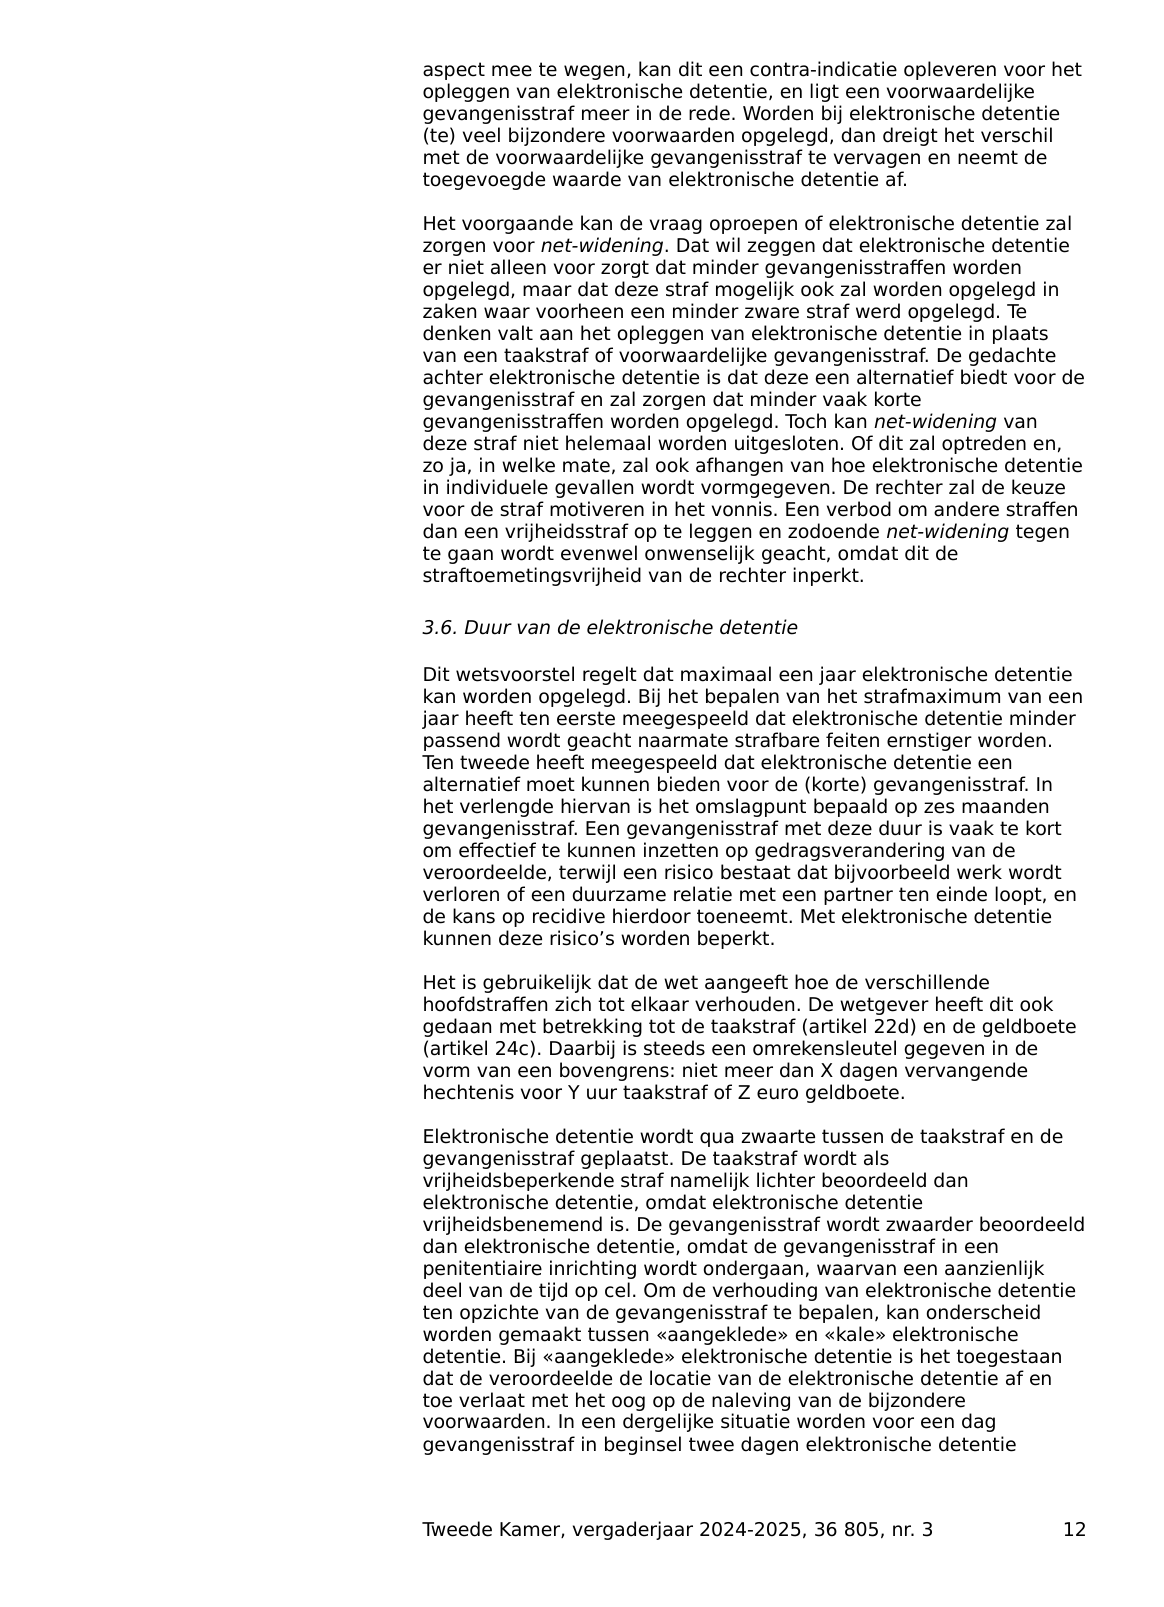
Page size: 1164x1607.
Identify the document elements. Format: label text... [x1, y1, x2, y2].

text Het is gebruikelijk dat de wet aangeeft hoe de verschillende hoofdstraffen zich tot elkaar verhouden. De wetgever heeft dit ook gedaan met betrekking tot de taakstraf (artikel 22d) en de geldboete (artikel 24c). Daarbij is steeds een omrekensleutel gegeven in de vorm van een bovengrens: niet meer dan X dagen vervangende hechtenis voor Y uur taakstraf of Z euro geldboete. [422, 972, 1087, 1103]
text Elektronische detentie wordt qua zwaarte tussen de taakstraf en de gevangenisstraf geplaatst. De taakstraf wordt als vrijheidsbeperkende straf namelijk lichter beoordeeld dan elektronische detentie, omdat elektronische detentie vrijheidsbenemend is. De gevangenisstraf wordt zwaarder beoordeeld dan elektronische detentie, omdat de gevangenisstraf in een penitentiaire inrichting wordt ondergaan, waarvan een aanzienlijk deel van de tijd op cel. Om de verhouding van elektronische detentie ten opzichte van de gevangenisstraf te bepalen, kan onderscheid worden gemaakt tussen «aangeklede» en «kale» elektronische detentie. Bij «aangeklede» elektronische detentie is het toegestaan dat de veroordeelde de locatie van de elektronische detentie af en toe verlaat met het oog op de naleving van de bijzondere voorwaarden. In een dergelijke situatie worden voor een dag gevangenisstraf in beginsel twee dagen elektronische detentie [422, 1126, 1087, 1455]
text aspect mee te wegen, kan dit een contra-indicatie opleveren voor het opleggen van elektronische detentie, en ligt een voorwaardelijke gevangenisstraf meer in de rede. Worden bij elektronische detentie (te) veel bijzondere voorwaarden opgelegd, dan dreigt het verschil met de voorwaardelijke gevangenisstraf te vervagen en neemt de toegevoegde waarde van elektronische detentie af. [422, 59, 1087, 191]
subtitle 3.6. Duur van de elektronische detentie [422, 617, 1087, 639]
text Het voorgaande kan de vraag oproepen of elektronische detentie zal zorgen voor net-widening. Dat wil zeggen dat elektronische detentie er niet alleen voor zorgt dat minder gevangenisstraffen worden opgelegd, maar dat deze straf mogelijk ook zal worden opgelegd in zaken waar voorheen een minder zware straf werd opgelegd. Te denken valt aan het opleggen van elektronische detentie in plaats van een taakstraf of voorwaardelijke gevangenisstraf. De gedachte achter elektronische detentie is dat deze een alternatief biedt voor de gevangenisstraf en zal zorgen dat minder vaak korte gevangenisstraffen worden opgelegd. Toch kan net-widening van deze straf niet helemaal worden uitgesloten. Of dit zal optreden en, zo ja, in welke mate, zal ook afhangen van hoe elektronische detentie in individuele gevallen wordt vormgegeven. De rechter zal de keuze voor de straf motiveren in het vonnis. Een verbod om andere straffen dan een vrijheidsstraf op te leggen en zodoende net-widening tegen te gaan wordt evenwel onwenselijk geacht, omdat dit de straftoemetingsvrijheid van de rechter inperkt. [422, 213, 1087, 587]
text Dit wetsvoorstel regelt dat maximaal een jaar elektronische detentie kan worden opgelegd. Bij het bepalen van het strafmaximum van een jaar heeft ten eerste meegespeeld dat elektronische detentie minder passend wordt geacht naarmate strafbare feiten ernstiger worden. Ten tweede heeft meegespeeld dat elektronische detentie een alternatief moet kunnen bieden voor de (korte) gevangenisstraf. In het verlengde hiervan is het omslagpunt bepaald op zes maanden gevangenisstraf. Een gevangenisstraf met deze duur is vaak te kort om effectief te kunnen inzetten op gedragsverandering van de veroordeelde, terwijl een risico bestaat dat bijvoorbeeld werk wordt verloren of een duurzame relatie met een partner ten einde loopt, en de kans op recidive hierdoor toeneemt. Met elektronische detentie kunnen deze risico’s worden beperkt. [422, 664, 1087, 949]
